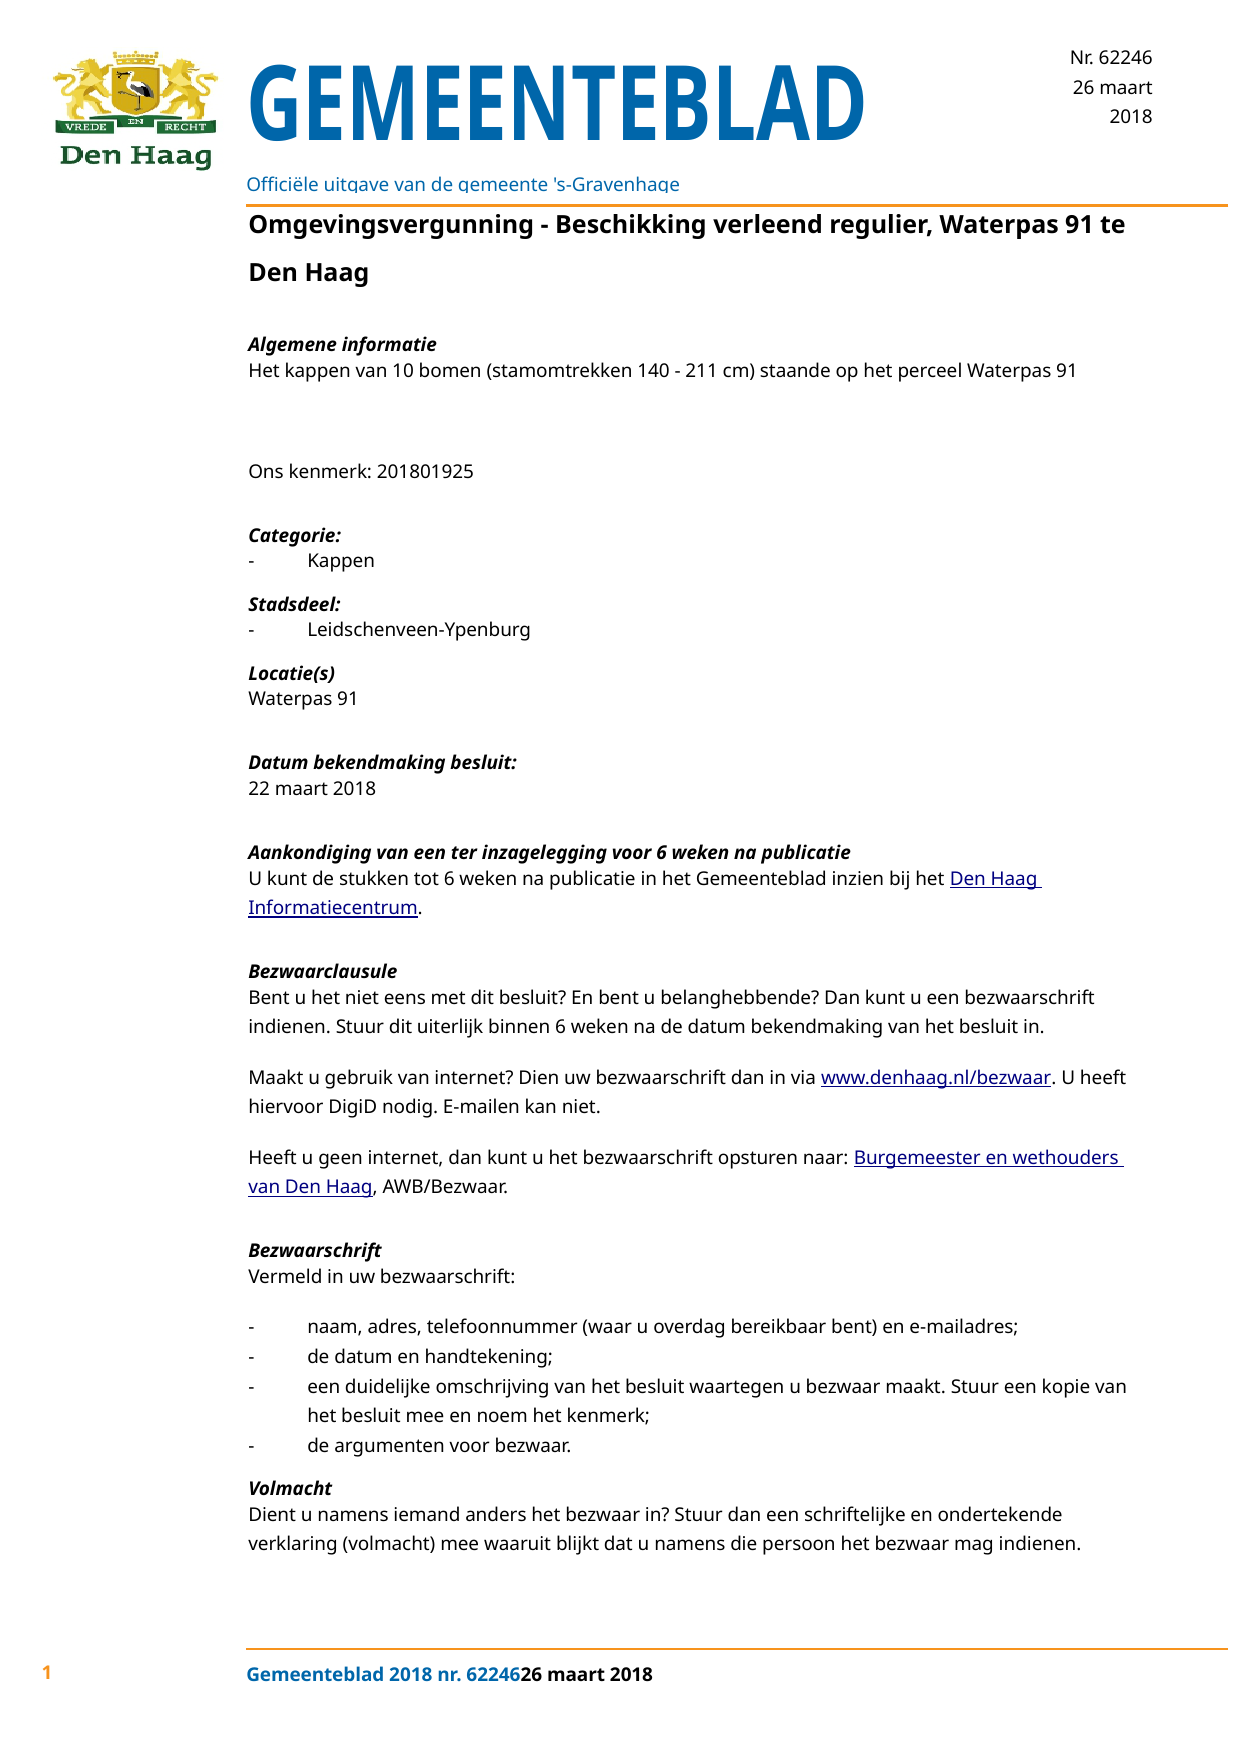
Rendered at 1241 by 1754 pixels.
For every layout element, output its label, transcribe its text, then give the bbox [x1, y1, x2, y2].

text Bezwaarschrift [248, 1238, 1152, 1263]
text U kunt de stukken tot 6 weken na publicatie in het Gemeenteblad inzien bij het Den Haag Informatiecentrum. [248, 865, 1152, 920]
list een duidelijke omschrijving van het besluit waartegen u bezwaar maakt. Stuur een kopie van het besluit mee en noem het kenmerk; [248, 1373, 1152, 1428]
text Ons kenmerk: 201801925 [248, 458, 1152, 484]
text Maakt u gebruik van internet? Dien uw bezwaarschrift dan in via www.denhaag.nl/bezwaar. U heeft hiervoor DigiD nodig. E-mailen kan niet. [248, 1064, 1152, 1119]
text Dient u namens iemand anders het bezwaar in? Stuur dan een schriftelijke en ondertekende verklaring (volmacht) mee waaruit blijkt dat u namens die persoon het bezwaar mag indienen. [248, 1501, 1152, 1556]
list de datum en handtekening; [248, 1343, 1152, 1369]
list Kappen [248, 548, 1152, 573]
text Stadsdeel: [248, 591, 1152, 617]
text Locatie(s) [248, 660, 1152, 685]
text Omgevingsvergunning - Beschikking verleend regulier, Waterpas 91 te Den Haag [248, 207, 1152, 288]
text Heeft u geen internet, dan kunt u het bezwaarschrift opsturen naar: Burgemeester en wethouders van Den Haag, AWB/Bezwaar. [248, 1144, 1152, 1199]
text Bezwaarclausule [248, 958, 1152, 984]
text Waterpas 91 [248, 685, 1152, 711]
text 22 maart 2018 [248, 775, 1152, 801]
text Algemene informatie [248, 331, 1152, 357]
text Het kappen van 10 bomen (stamomtrekken 140 - 211 cm) staande op het perceel Waterpas 91 [248, 357, 1152, 383]
text Categorie: [248, 522, 1152, 548]
text Bent u het niet eens met dit besluit? En bent u belanghebbende? Dan kunt u een bezwaarschrift indienen. Stuur dit uiterlijk binnen 6 weken na de datum bekendmaking van het besluit in. [248, 984, 1152, 1039]
list de argumenten voor bezwaar. [248, 1432, 1152, 1458]
text Vermeld in uw bezwaarschrift: [248, 1263, 1152, 1289]
list Leidschenveen-Ypenburg [248, 617, 1152, 642]
text Aankondiging van een ter inzagelegging voor 6 weken na publicatie [248, 839, 1152, 865]
text Volmacht [248, 1475, 1152, 1501]
picture [41, 47, 231, 172]
list naam, adres, telefoonnummer (waar u overdag bereikbaar bent) en e-mailadres; [248, 1314, 1152, 1339]
text Datum bekendmaking besluit: [248, 749, 1152, 775]
